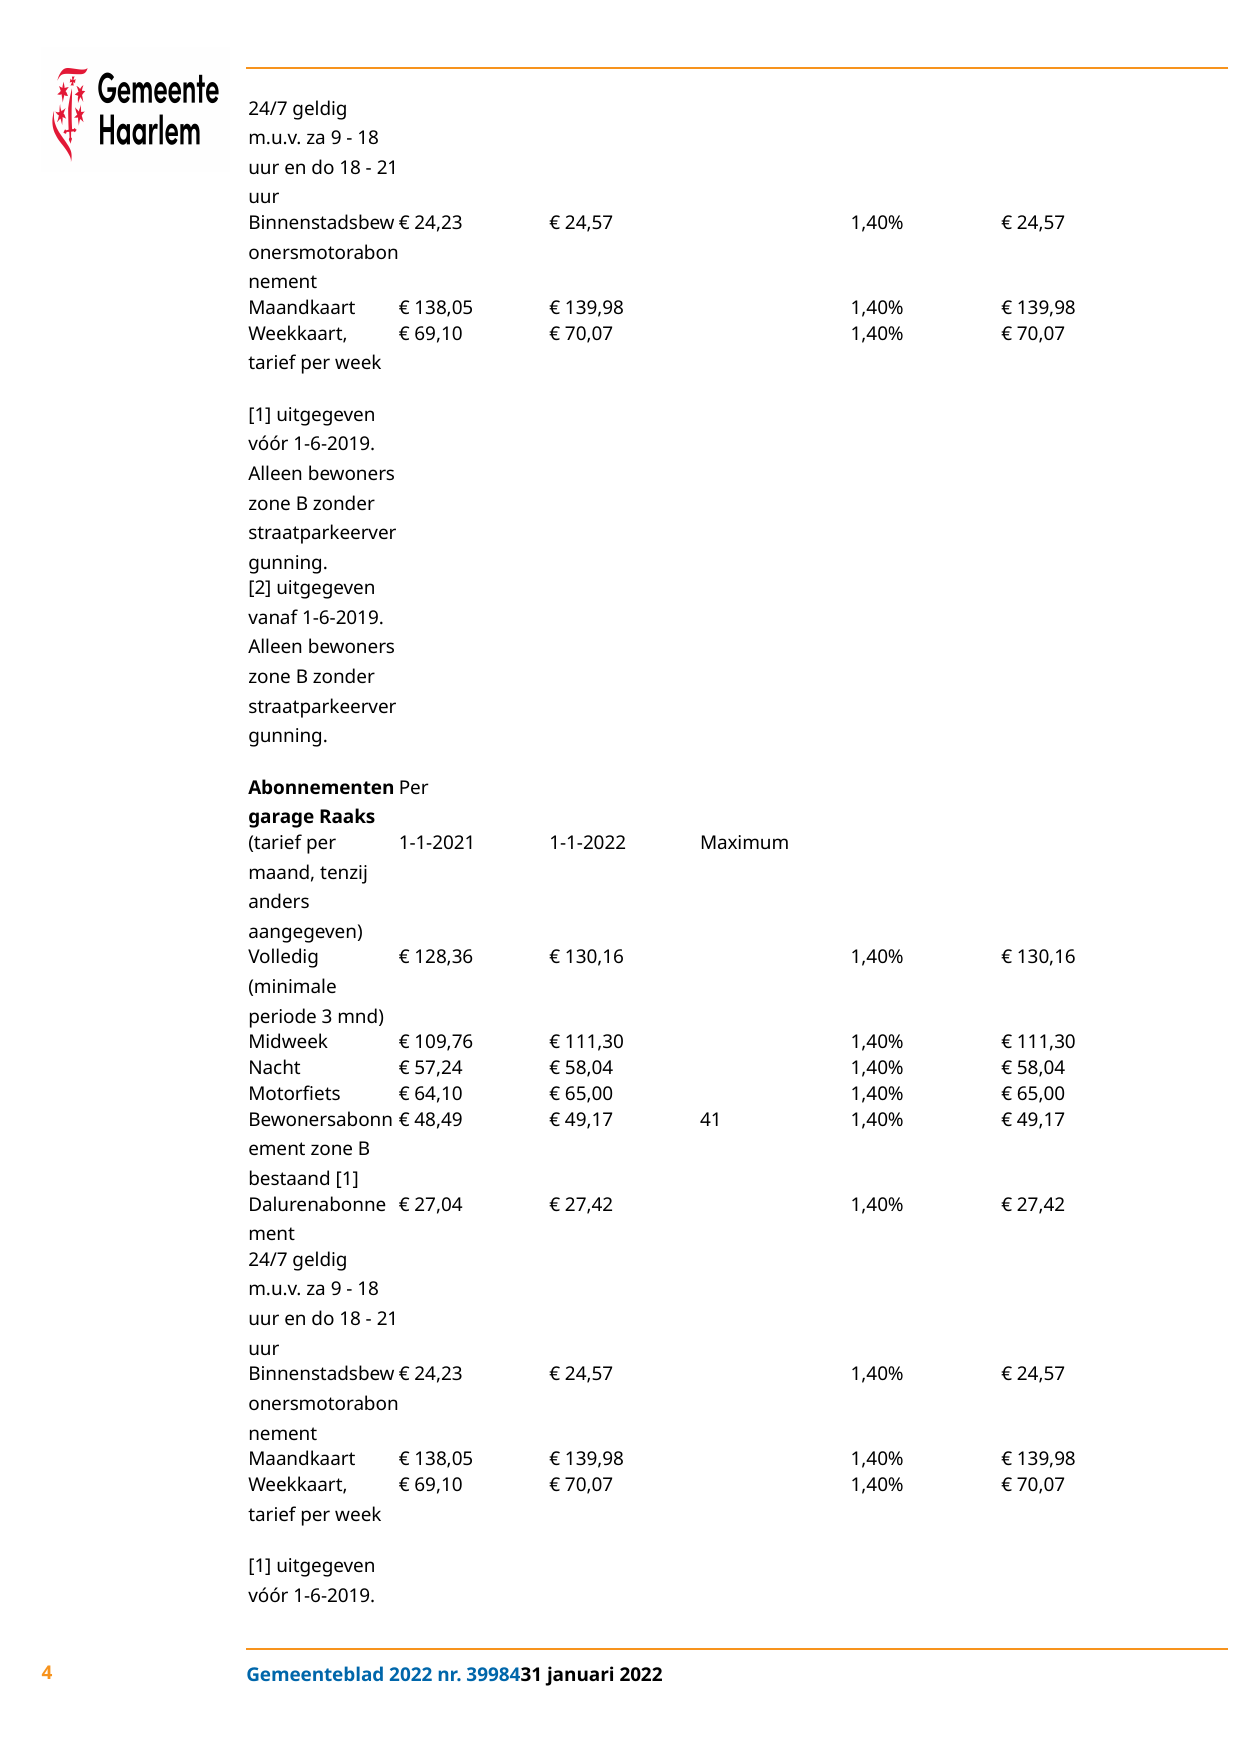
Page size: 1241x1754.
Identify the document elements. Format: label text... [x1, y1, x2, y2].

table_cell 1,40% [850, 1445, 1001, 1471]
table_cell [399, 1552, 850, 1607]
table_cell € 70,07 [1001, 1471, 1152, 1526]
table_cell 1,40% [850, 1080, 1001, 1106]
table_cell [700, 209, 850, 294]
table_cell [1001, 748, 1152, 774]
table_cell € 139,98 [1001, 294, 1152, 320]
table_cell [399, 401, 850, 574]
table_cell € 24,57 [1001, 209, 1152, 294]
table_cell [399, 375, 850, 401]
table_cell [850, 375, 1001, 401]
table_cell [700, 1471, 850, 1526]
table_cell € 138,05 [399, 1445, 549, 1471]
table_cell Maximum [700, 829, 850, 944]
table_cell Maandkaart [248, 294, 398, 320]
table_cell € 58,04 [1001, 1054, 1152, 1080]
table_cell [549, 95, 700, 209]
table_cell [850, 1246, 1001, 1361]
table_cell € 130,16 [549, 944, 700, 1029]
table_cell Per [399, 774, 850, 829]
table_cell [399, 748, 549, 774]
table_cell Volledig (minimale periode 3 mnd) [248, 944, 398, 1029]
table_cell € 64,10 [399, 1080, 549, 1106]
table_cell [700, 1445, 850, 1471]
table_cell [399, 95, 549, 209]
table_cell 1,40% [850, 1471, 1001, 1526]
table_cell [1001, 1526, 1152, 1552]
table_cell 1-1-2022 [549, 829, 700, 944]
table_cell [1001, 1552, 1152, 1607]
table_cell [1001, 375, 1152, 401]
table_cell Weekkaart, tarief per week [248, 1471, 398, 1526]
table_cell [2] uitgegeven vanaf 1-6-2019. Alleen bewoners zone B zonder straatparkeervergunning. [248, 575, 398, 748]
table_cell Nacht [248, 1054, 398, 1080]
table_cell [850, 774, 1001, 829]
table_cell 1,40% [850, 320, 1001, 375]
table_cell € 128,36 [399, 944, 549, 1029]
table_cell Binnenstadsbewonersmotorabonnement [248, 209, 398, 294]
table_cell [850, 95, 1001, 209]
table_cell [850, 748, 1001, 774]
table_cell € 70,07 [549, 1471, 700, 1526]
table_cell [1001, 95, 1152, 209]
table_cell [850, 1526, 1001, 1552]
table_cell € 69,10 [399, 1471, 549, 1526]
table_cell € 109,76 [399, 1029, 549, 1054]
table_cell € 27,42 [549, 1191, 700, 1361]
table_cell Midweek [248, 1029, 398, 1054]
table_cell € 27,42 [1001, 1191, 1152, 1246]
table_cell € 24,57 [549, 209, 700, 294]
table_cell 24/7 geldig m.u.v. za 9 - 18 uur en do 18 - 21 uur [248, 95, 398, 209]
table_cell [700, 944, 850, 1029]
table_cell [1001, 401, 1152, 574]
table_cell 1-1-2021 [399, 829, 549, 944]
table_cell [700, 95, 850, 209]
table_cell [248, 1526, 398, 1552]
table_cell € 111,30 [549, 1029, 700, 1054]
table_cell [700, 1080, 850, 1106]
table_cell [850, 401, 1001, 574]
table_cell 1,40% [850, 1191, 1001, 1246]
table_cell Maandkaart [248, 1445, 398, 1471]
table_cell € 111,30 [1001, 1029, 1152, 1054]
table_cell [1001, 575, 1152, 748]
table_cell [1001, 774, 1152, 829]
table_cell € 139,98 [549, 1445, 700, 1471]
table_cell 1,40% [850, 294, 1001, 320]
table_cell € 139,98 [1001, 1445, 1152, 1471]
table_cell 1,40% [850, 1361, 1001, 1445]
table_cell [700, 1191, 850, 1361]
table_cell € 24,57 [1001, 1361, 1152, 1445]
table_cell 1,40% [850, 1054, 1001, 1080]
table_cell € 130,16 [1001, 944, 1152, 1029]
table_cell € 65,00 [549, 1080, 700, 1106]
table_cell 41 [700, 1106, 850, 1191]
table_cell € 65,00 [1001, 1080, 1152, 1106]
table_cell Dalurenabonnement [248, 1191, 398, 1246]
table_cell Weekkaart, tarief per week [248, 320, 398, 375]
table_cell 24/7 geldig m.u.v. za 9 - 18 uur en do 18 - 21 uur [248, 1246, 398, 1361]
table_cell (tarief per maand, tenzij anders aangegeven) [248, 829, 398, 944]
table_cell [850, 1552, 1001, 1607]
table_cell [399, 575, 850, 748]
table_cell [1] uitgegeven vóór 1-6-2019. Alleen bewoners zone B zonder straatparkeervergunning. [248, 401, 398, 574]
table_cell Binnenstadsbewonersmotorabonnement [248, 1361, 398, 1445]
table_cell [549, 748, 700, 774]
table_cell [1] uitgegeven vóór 1-6-2019. [248, 1552, 398, 1607]
table_cell [700, 294, 850, 320]
table_cell [850, 829, 1001, 944]
table_cell 1,40% [850, 1106, 1001, 1191]
table_cell € 49,17 [549, 1106, 700, 1191]
table_cell [248, 375, 398, 401]
table_cell Abonnementen garage Raaks [248, 774, 398, 829]
table_cell € 138,05 [399, 294, 549, 320]
table_cell Bewonersabonnement zone B bestaand [1] [248, 1106, 398, 1191]
table_cell [850, 575, 1001, 748]
table_cell € 27,04 [399, 1191, 549, 1361]
picture [41, 47, 231, 172]
table_cell € 49,17 [1001, 1106, 1152, 1191]
table_cell [1001, 829, 1152, 944]
table_cell € 24,23 [399, 209, 549, 294]
table_cell [248, 748, 398, 774]
table_cell € 139,98 [549, 294, 700, 320]
table_cell [700, 1054, 850, 1080]
table_cell € 70,07 [1001, 320, 1152, 375]
table_cell € 58,04 [549, 1054, 700, 1080]
table_cell 1,40% [850, 209, 1001, 294]
table_cell [700, 1029, 850, 1054]
table_cell € 69,10 [399, 320, 549, 375]
table_cell Motorfiets [248, 1080, 398, 1106]
table_cell [700, 748, 850, 774]
table_cell € 24,57 [549, 1361, 700, 1445]
table_cell € 48,49 [399, 1106, 549, 1191]
table_cell [700, 1361, 850, 1445]
table_cell € 70,07 [549, 320, 700, 375]
table_cell 1,40% [850, 1029, 1001, 1054]
table_cell € 57,24 [399, 1054, 549, 1080]
table_cell [1001, 1246, 1152, 1361]
table_cell 1,40% [850, 944, 1001, 1029]
table_cell [399, 1526, 850, 1552]
table_cell [700, 320, 850, 375]
table_cell € 24,23 [399, 1361, 549, 1445]
